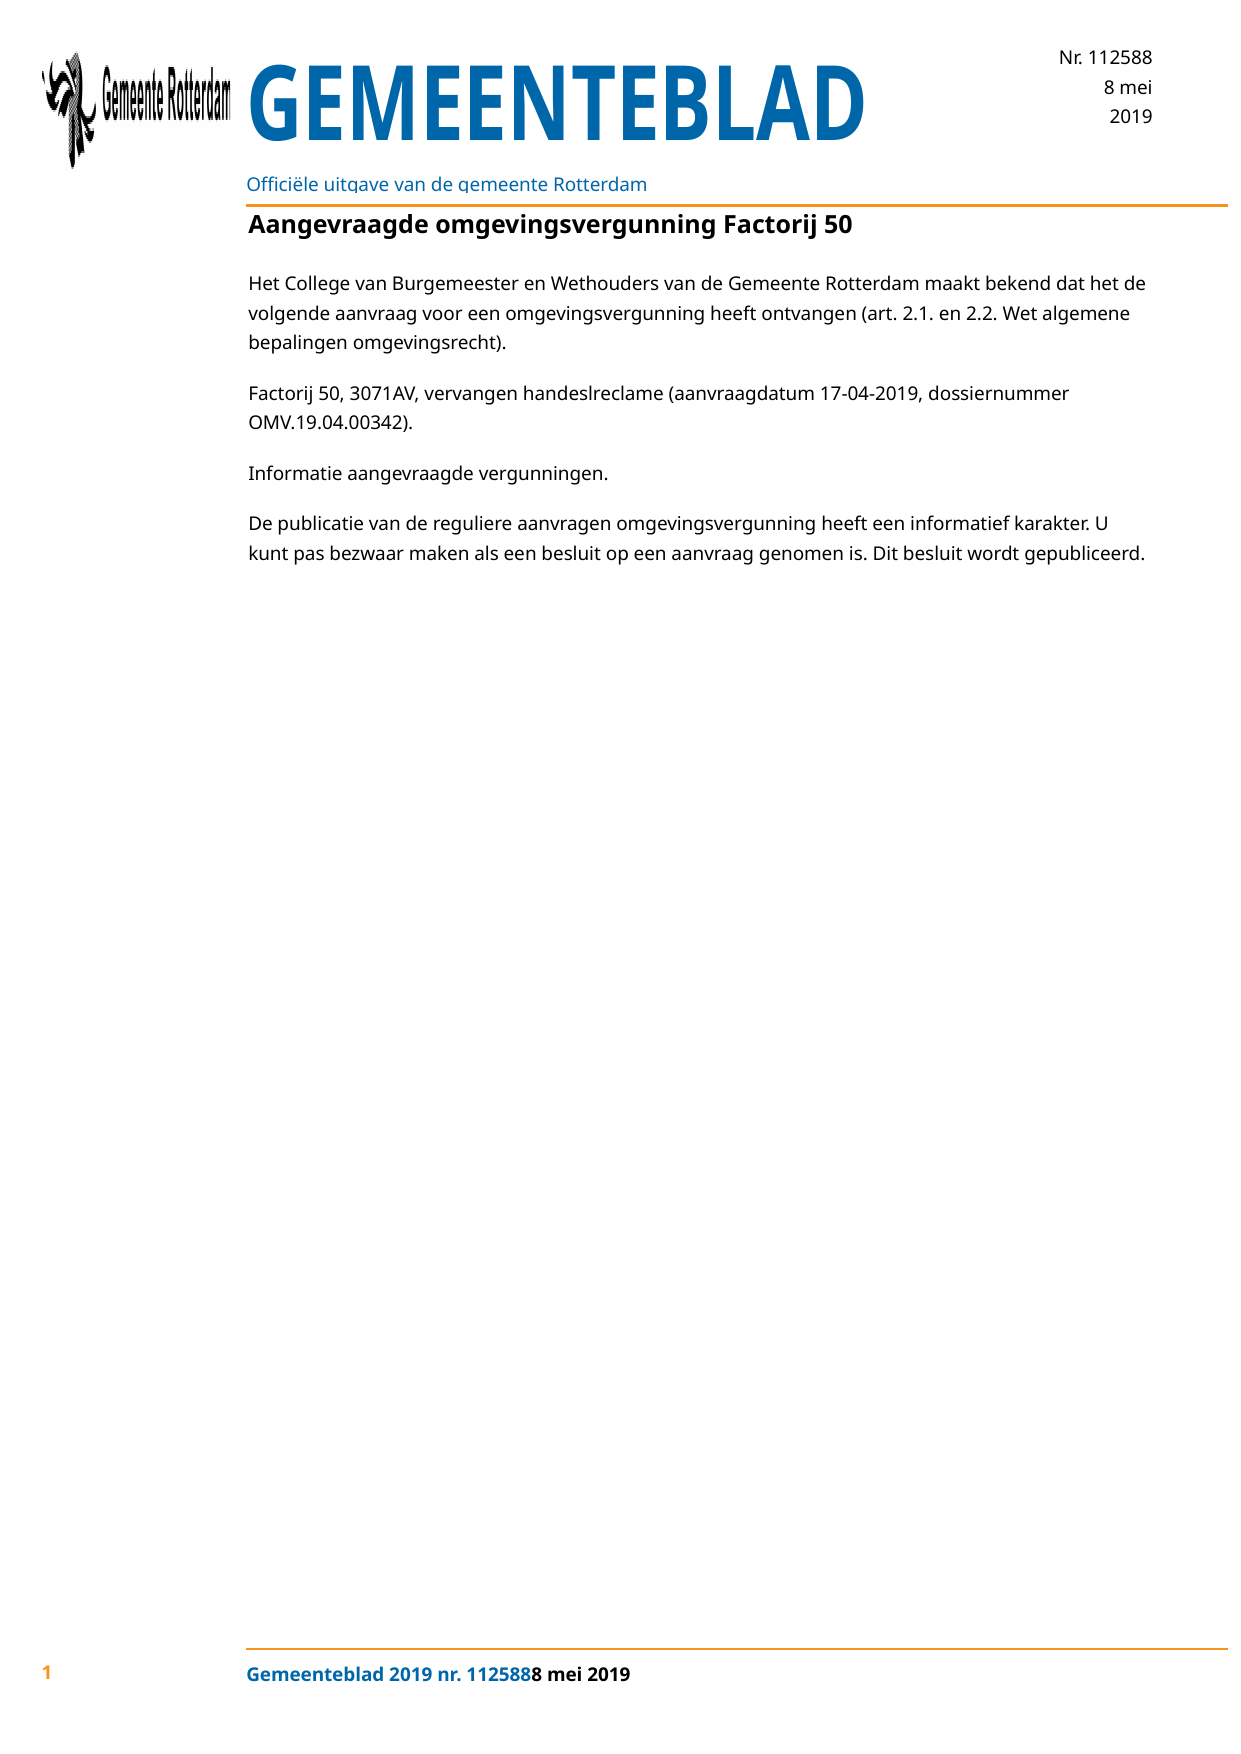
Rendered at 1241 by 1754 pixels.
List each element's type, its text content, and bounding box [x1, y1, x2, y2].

text Factorij 50, 3071AV, vervangen handeslreclame (aanvraagdatum 17-04-2019, dossiernummer OMV.19.04.00342). [248, 380, 1152, 435]
text Informatie aangevraagde vergunningen. [248, 460, 1152, 486]
text De publicatie van de reguliere aanvragen omgevingsvergunning heeft een informatief karakter. U kunt pas bezwaar maken als een besluit op een aanvraag genomen is. Dit besluit wordt gepubliceerd. [248, 510, 1152, 566]
text Aangevraagde omgevingsvergunning Factorij 50 [248, 207, 1152, 241]
text Het College van Burgemeester en Wethouders van de Gemeente Rotterdam maakt bekend dat het de volgende aanvraag voor een omgevingsvergunning heeft ontvangen (art. 2.1. en 2.2. Wet algemene bepalingen omgevingsrecht). [248, 270, 1152, 355]
picture [41, 47, 231, 172]
